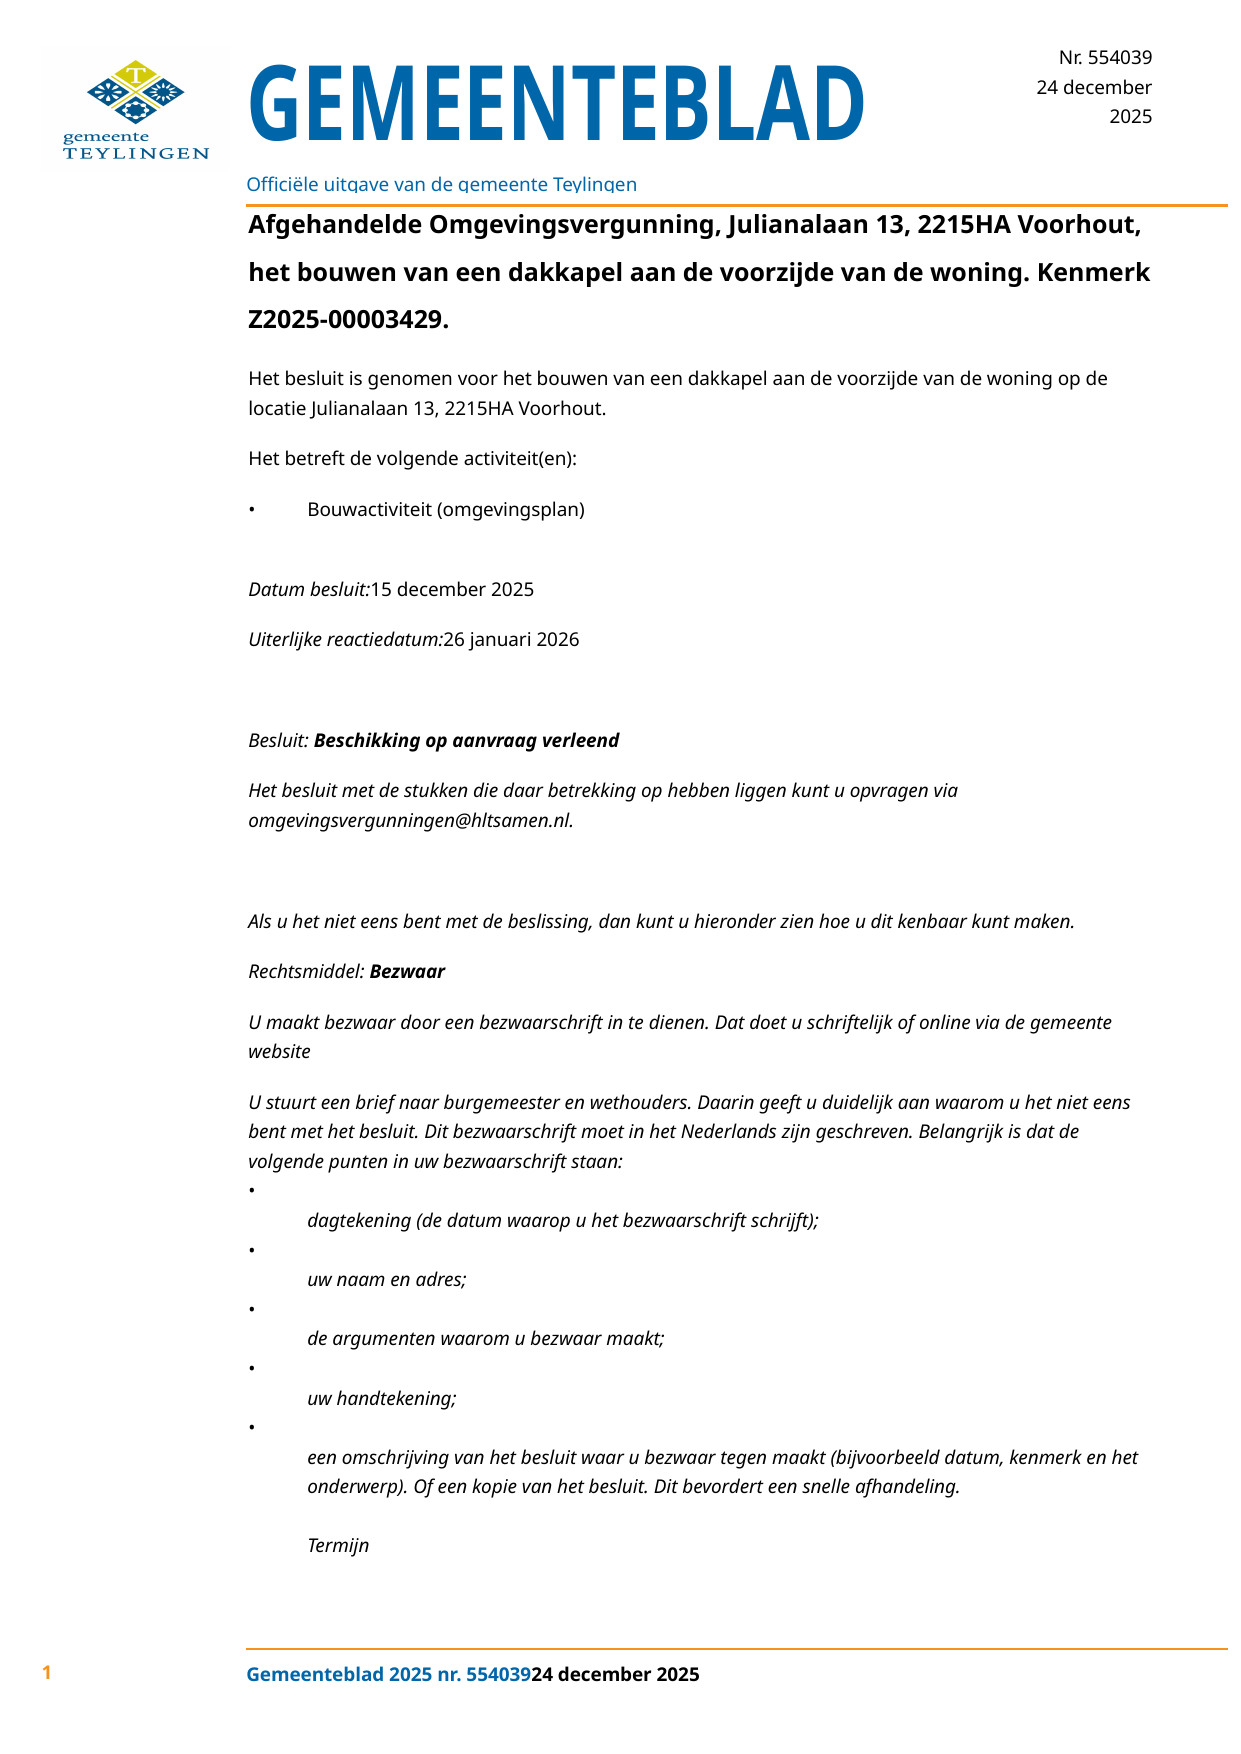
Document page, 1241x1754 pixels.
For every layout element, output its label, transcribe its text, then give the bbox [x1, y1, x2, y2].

text Het besluit is genomen voor het bouwen van een dakkapel aan de voorzijde van de woning op de locatie Julianalaan 13, 2215HA Voorhout. [248, 366, 1152, 421]
text Afgehandelde Omgevingsvergunning, Julianalaan 13, 2215HA Voorhout, het bouwen van een dakkapel aan de voorzijde van de woning. Kenmerk Z2025-00003429. [248, 207, 1152, 336]
list een omschrijving van het besluit waar u bezwaar tegen maakt (bijvoorbeeld datum, kenmerk en het onderwerp). Of een kopie van het besluit. Dit bevordert een snelle afhandeling. [248, 1444, 1152, 1499]
picture [41, 47, 231, 172]
list dagtekening (de datum waarop u het bezwaarschrift schrijft); [248, 1207, 1152, 1233]
list Termijn [248, 1533, 1152, 1558]
text Rechtsmiddel: Bezwaar [248, 958, 1152, 984]
list Bouwactiviteit (omgevingsplan) [248, 496, 1152, 522]
list de argumenten waarom u bezwaar maakt; [248, 1326, 1152, 1351]
text Besluit: Beschikking op aanvraag verleend [248, 727, 1152, 753]
text U maakt bezwaar door een bezwaarschrift in te dienen. Dat doet u schriftelijk of online via de gemeente website [248, 1009, 1152, 1064]
text Als u het niet eens bent met de beslissing, dan kunt u hieronder zien hoe u dit kenbaar kunt maken. [248, 908, 1152, 934]
text Datum besluit:15 december 2025 [248, 576, 1152, 602]
list uw handtekening; [248, 1385, 1152, 1410]
text Uiterlijke reactiedatum:26 januari 2026 [248, 626, 1152, 652]
text U stuurt een brief naar burgemeester en wethouders. Daarin geeft u duidelijk aan waarom u het niet eens bent met het besluit. Dit bezwaarschrift moet in het Nederlands zijn geschreven. Belangrijk is dat de volgende punten in uw bezwaarschrift staan: [248, 1089, 1152, 1174]
list uw naam en adres; [248, 1266, 1152, 1292]
text Het betreft de volgende activiteit(en): [248, 446, 1152, 471]
text Het besluit met de stukken die daar betrekking op hebben liggen kunt u opvragen via omgevingsvergunningen@hltsamen.nl. [248, 778, 1152, 833]
